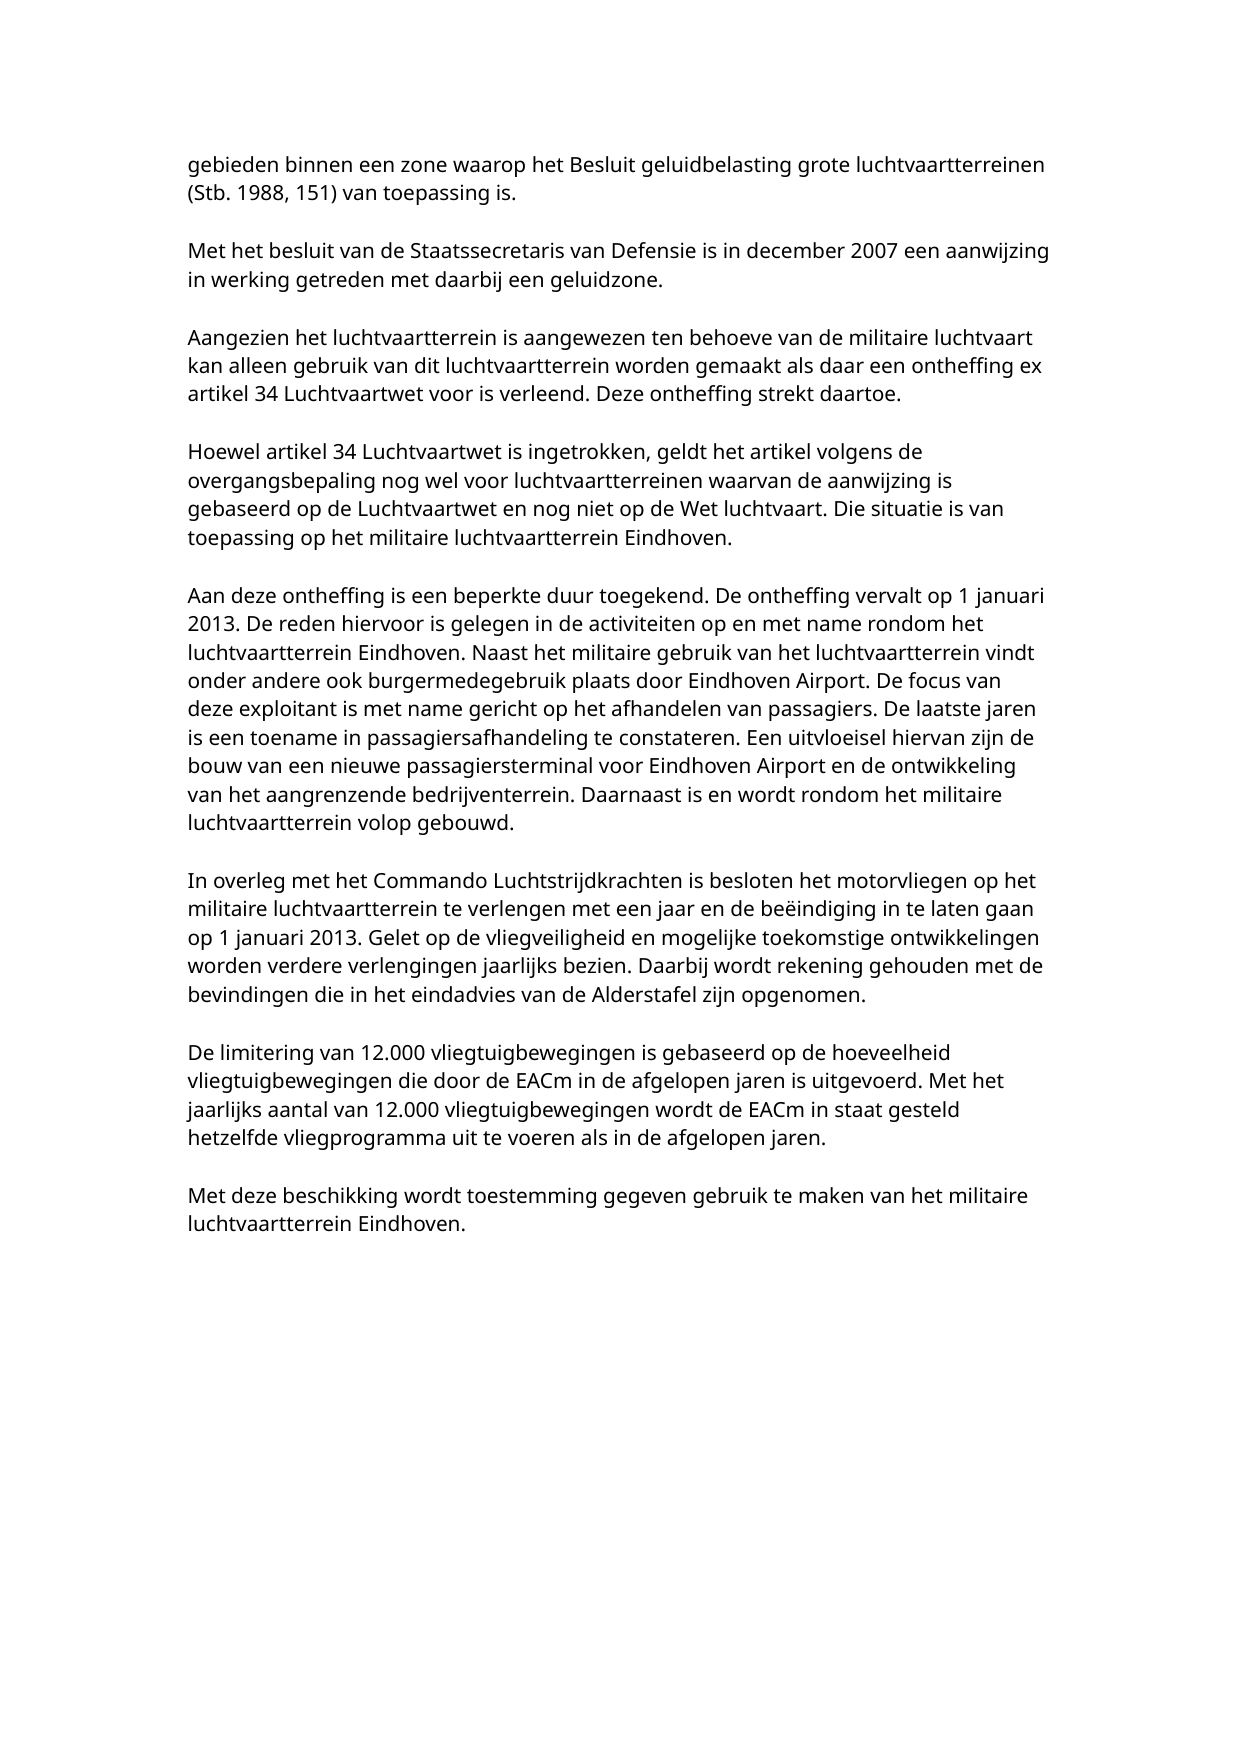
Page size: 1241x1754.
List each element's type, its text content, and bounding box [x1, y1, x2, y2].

text Aangezien het luchtvaartterrein is aangewezen ten behoeve van de militaire luchtvaart kan alleen gebruik van dit luchtvaartterrein worden gemaakt als daar een ontheffing ex artikel 34 Luchtvaartwet voor is verleend. Deze ontheffing strekt daartoe. [187, 323, 1053, 408]
text gebieden binnen een zone waarop het Besluit geluidbelasting grote luchtvaartterreinen (Stb. 1988, 151) van toepassing is. [187, 150, 1053, 207]
text Met het besluit van de Staatssecretaris van Defensie is in december 2007 een aanwijzing in werking getreden met daarbij een geluidzone. [187, 236, 1053, 293]
text De limitering van 12.000 vliegtuigbewegingen is gebaseerd op de hoeveelheid vliegtuigbewegingen die door de EACm in de afgelopen jaren is uitgevoerd. Met het jaarlijks aantal van 12.000 vliegtuigbewegingen wordt de EACm in staat gesteld hetzelfde vliegprogramma uit te voeren als in de afgelopen jaren. [187, 1038, 1053, 1152]
text In overleg met het Commando Luchtstrijdkrachten is besloten het motorvliegen op het militaire luchtvaartterrein te verlengen met een jaar en de beëindiging in te laten gaan op 1 januari 2013. Gelet op de vliegveiligheid en mogelijke toekomstige ontwikkelingen worden verdere verlengingen jaarlijks bezien. Daarbij wordt rekening gehouden met de bevindingen die in het eindadvies van de Alderstafel zijn opgenomen. [187, 866, 1053, 1008]
text Met deze beschikking wordt toestemming gegeven gebruik te maken van het militaire luchtvaartterrein Eindhoven. [187, 1181, 1053, 1238]
text Hoewel artikel 34 Luchtvaartwet is ingetrokken, geldt het artikel volgens de overgangsbepaling nog wel voor luchtvaartterreinen waarvan de aanwijzing is gebaseerd op de Luchtvaartwet en nog niet op de Wet luchtvaart. Die situatie is van toepassing op het militaire luchtvaartterrein Eindhoven. [187, 437, 1053, 551]
text Aan deze ontheffing is een beperkte duur toegekend. De ontheffing vervalt op 1 januari 2013. De reden hiervoor is gelegen in de activiteiten op en met name rondom het luchtvaartterrein Eindhoven. Naast het militaire gebruik van het luchtvaartterrein vindt onder andere ook burgermedegebruik plaats door Eindhoven Airport. De focus van deze exploitant is met name gericht op het afhandelen van passagiers. De laatste jaren is een toename in passagiersafhandeling te constateren. Een uitvloeisel hiervan zijn de bouw van een nieuwe passagiersterminal voor Eindhoven Airport en de ontwikkeling van het aangrenzende bedrijventerrein. Daarnaast is en wordt rondom het militaire luchtvaartterrein volop gebouwd. [187, 581, 1053, 837]
